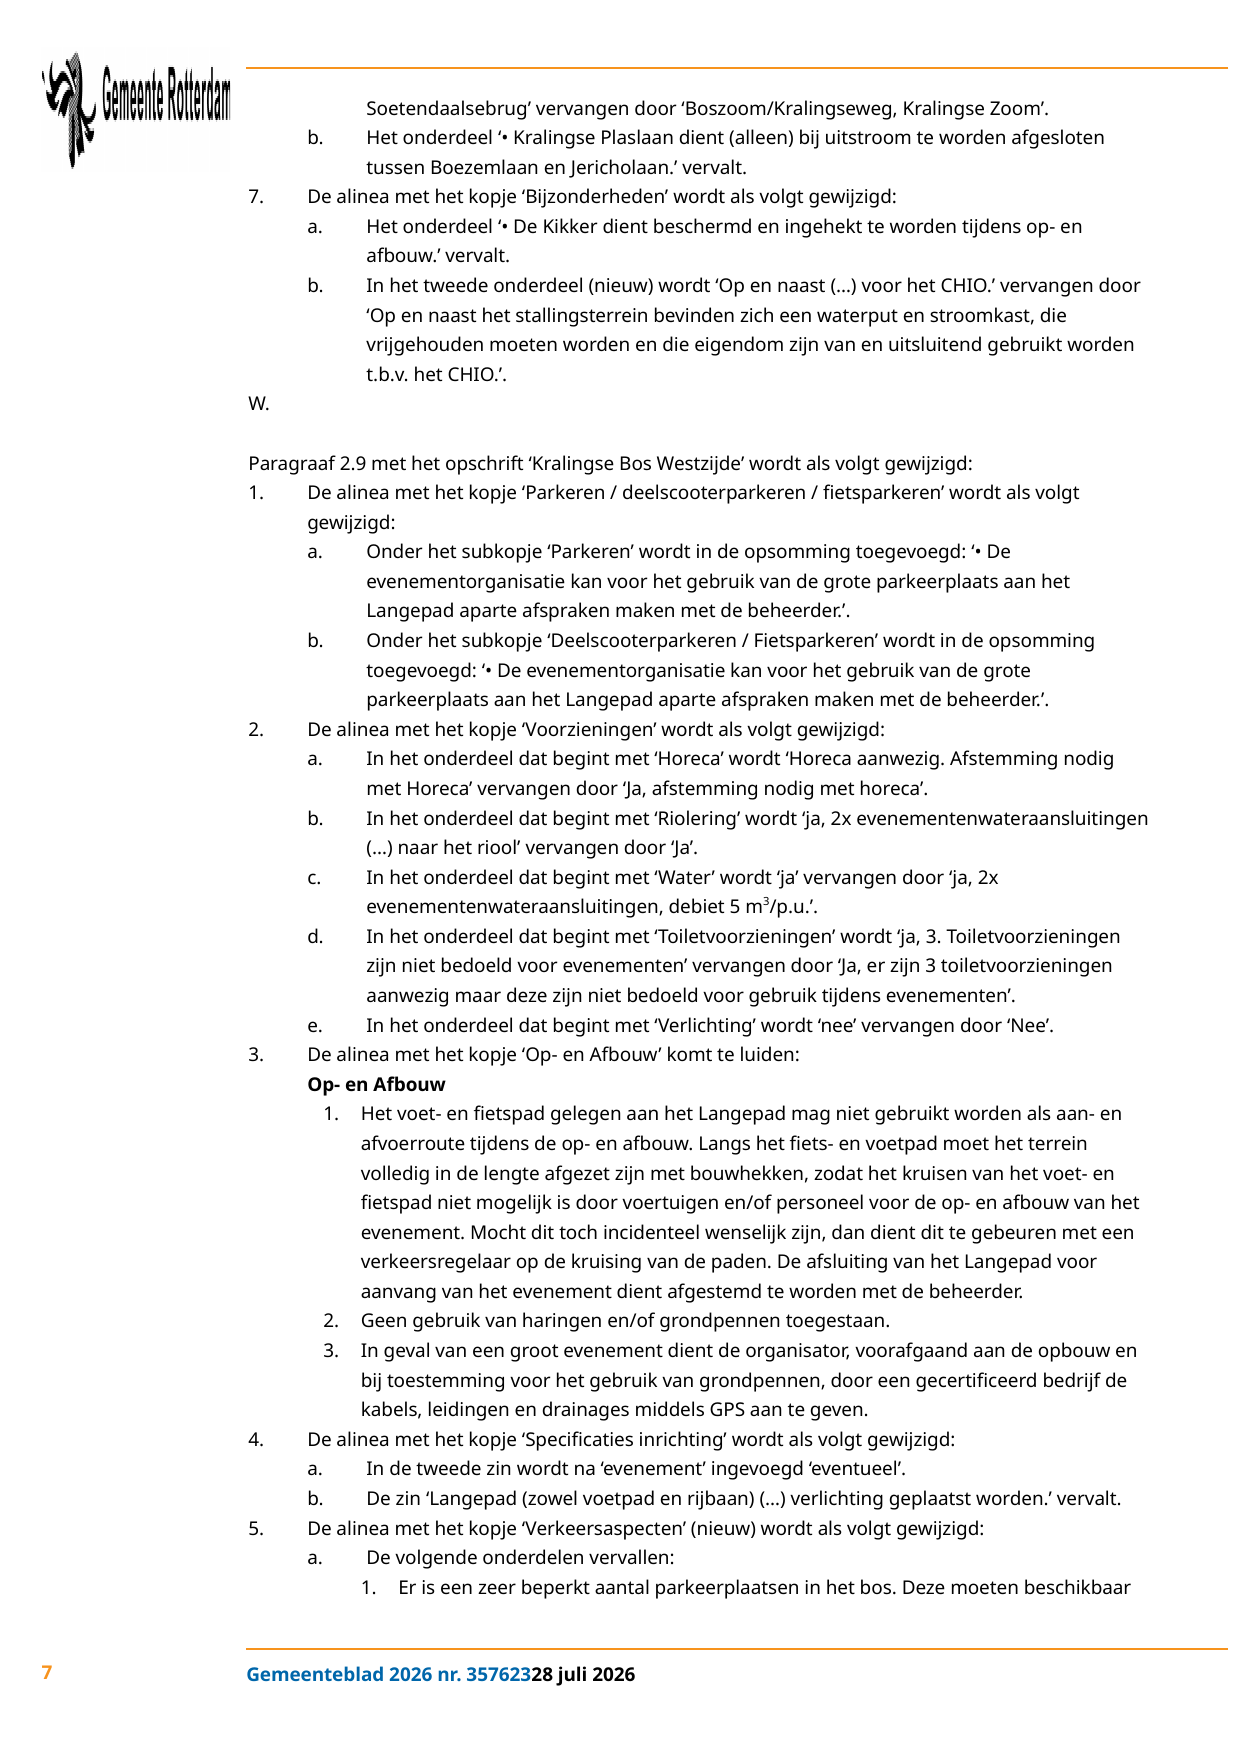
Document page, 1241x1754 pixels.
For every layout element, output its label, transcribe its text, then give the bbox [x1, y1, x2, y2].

list De alinea met het kopje ‘Bijzonderheden’ wordt als volgt gewijzigd: [248, 183, 1152, 209]
list Het voet- en fietspad gelegen aan het Langepad mag niet gebruikt worden als aan- en afvoerroute tijdens de op- en afbouw. Langs het fiets- en voetpad moet het terrein volledig in de lengte afgezet zijn met bouwhekken, zodat het kruisen van het voet- en fietspad niet mogelijk is door voertuigen en/of personeel voor de op- en afbouw van het evenement. Mocht dit toch incidenteel wenselijk zijn, dan dient dit te gebeuren met een verkeersregelaar op de kruising van de paden. De afsluiting van het Langepad voor aanvang van het evenement dient afgestemd te worden met de beheerder. [323, 1101, 1152, 1304]
list Het onderdeel ‘• De Kikker dient beschermd en ingehekt te worden tijdens op- en afbouw.’ vervalt. [307, 213, 1152, 268]
text Paragraaf 2.9 met het opschrift ‘Kralingse Bos Westzijde’ wordt als volgt gewijzigd: [248, 450, 1152, 476]
list De volgende onderdelen vervallen: [307, 1544, 1152, 1570]
text W. [248, 391, 1152, 416]
list Geen gebruik van haringen en/of grondpennen toegestaan. [323, 1308, 1152, 1333]
list Onder het subkopje ‘Deelscooterparkeren / Fietsparkeren’ wordt in de opsomming toegevoegd: ‘• De evenementorganisatie kan voor het gebruik van de grote parkeerplaats aan het Langepad aparte afspraken maken met de beheerder.’. [307, 627, 1152, 712]
list De zin ‘Langepad (zowel voetpad en rijbaan) (…) verlichting geplaatst worden.’ vervalt. [307, 1485, 1152, 1511]
list In het onderdeel dat begint met ‘Horeca’ wordt ‘Horeca aanwezig. Afstemming nodig met Horeca’ vervangen door ‘Ja, afstemming nodig met horeca’. [307, 746, 1152, 801]
list Soetendaalsebrug’ vervangen door ‘Boszoom/Kralingseweg, Kralingse Zoom’. [307, 95, 1152, 121]
list De alinea met het kopje ‘Op- en Afbouw’ komt te luiden: [248, 1041, 1152, 1067]
list In het onderdeel dat begint met ‘Water’ wordt ‘ja’ vervangen door ‘ja, 2x evenementenwateraansluitingen, debiet 5 m3/p.u.’. [307, 864, 1152, 919]
list In het onderdeel dat begint met ‘Toiletvoorzieningen’ wordt ‘ja, 3. Toiletvoorzieningen zijn niet bedoeld voor evenementen’ vervangen door ‘Ja, er zijn 3 toiletvoorzieningen aanwezig maar deze zijn niet bedoeld voor gebruik tijdens evenementen’. [307, 923, 1152, 1008]
list De alinea met het kopje ‘Parkeren / deelscooterparkeren / fietsparkeren’ wordt als volgt gewijzigd: [248, 479, 1152, 535]
list In het onderdeel dat begint met ‘Riolering’ wordt ‘ja, 2x evenementenwateraansluitingen (…) naar het riool’ vervangen door ‘Ja’. [307, 805, 1152, 860]
list De alinea met het kopje ‘Voorzieningen’ wordt als volgt gewijzigd: [248, 716, 1152, 742]
list Op- en Afbouw [248, 1071, 1152, 1097]
list Onder het subkopje ‘Parkeren’ wordt in de opsomming toegevoegd: ‘• De evenementorganisatie kan voor het gebruik van de grote parkeerplaats aan het Langepad aparte afspraken maken met de beheerder.’. [307, 538, 1152, 623]
list In het tweede onderdeel (nieuw) wordt ‘Op en naast (…) voor het CHIO.’ vervangen door ‘Op en naast het stallingsterrein bevinden zich een waterput en stroomkast, die vrijgehouden moeten worden en die eigendom zijn van en uitsluitend gebruikt worden t.b.v. het CHIO.’. [307, 272, 1152, 387]
list Het onderdeel ‘• Kralingse Plaslaan dient (alleen) bij uitstroom te worden afgesloten tussen Boezemlaan en Jericholaan.’ vervalt. [307, 124, 1152, 180]
list De alinea met het kopje ‘Verkeersaspecten’ (nieuw) wordt als volgt gewijzigd: [248, 1515, 1152, 1541]
list In geval van een groot evenement dient de organisator, voorafgaand aan de opbouw en bij toestemming voor het gebruik van grondpennen, door een gecertificeerd bedrijf de kabels, leidingen en drainages middels GPS aan te geven. [323, 1337, 1152, 1422]
list De alinea met het kopje ‘Specificaties inrichting’ wordt als volgt gewijzigd: [248, 1426, 1152, 1452]
list In de tweede zin wordt na ‘evenement’ ingevoegd ‘eventueel’. [307, 1456, 1152, 1481]
picture [41, 47, 231, 172]
list Er is een zeer beperkt aantal parkeerplaatsen in het bos. Deze moeten beschikbaar [361, 1574, 1152, 1600]
list In het onderdeel dat begint met ‘Verlichting’ wordt ‘nee’ vervangen door ‘Nee’. [307, 1012, 1152, 1038]
